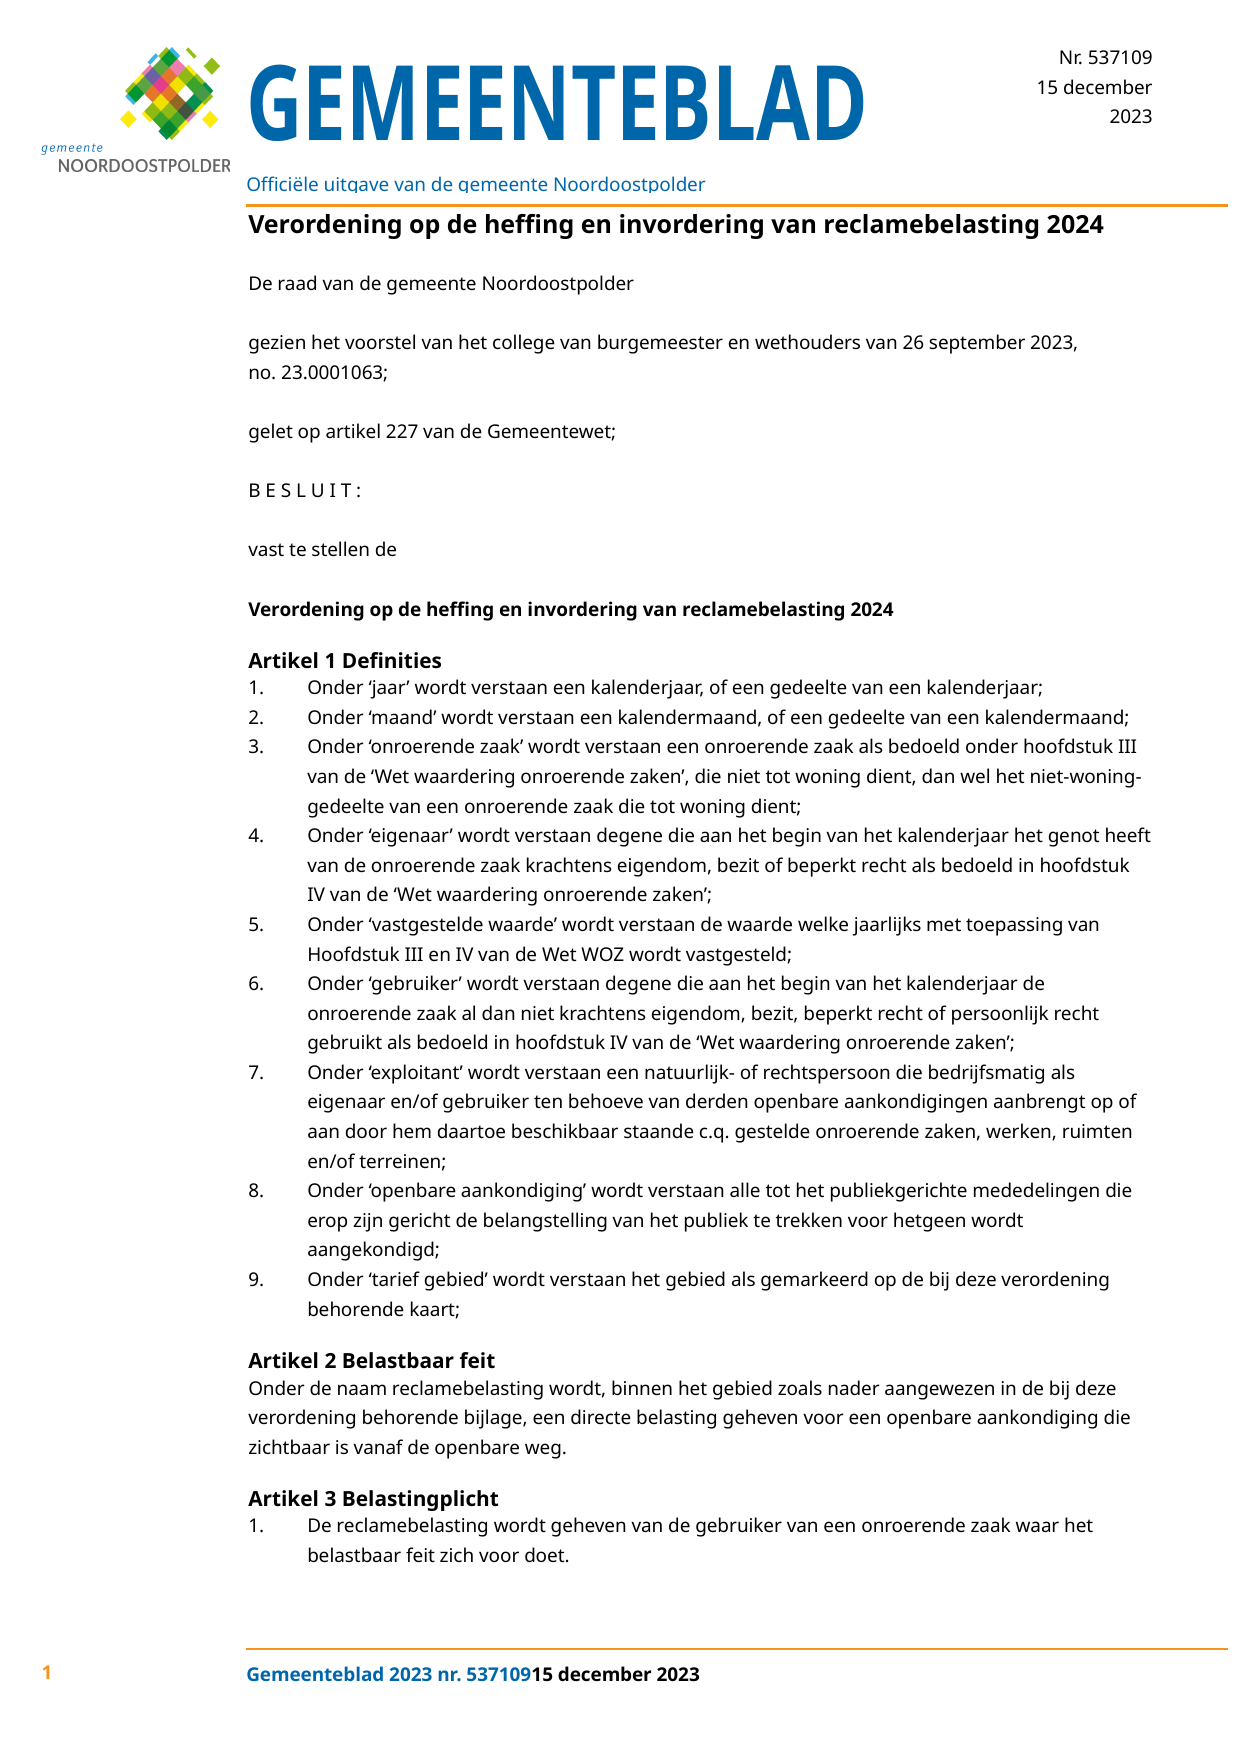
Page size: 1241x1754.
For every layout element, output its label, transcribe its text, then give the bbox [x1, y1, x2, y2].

text De raad van de gemeente Noordoostpolder [248, 270, 1152, 296]
text Verordening op de heffing en invordering van reclamebelasting 2024 [248, 207, 1152, 241]
text Artikel 2 Belastbaar feit [248, 1346, 1152, 1375]
list Onder ‘tarief gebied’ wordt verstaan het gebied als gemarkeerd op de bij deze verordening behorende kaart; [248, 1266, 1152, 1322]
text Artikel 1 Definities [248, 646, 1152, 674]
list Onder ‘maand’ wordt verstaan een kalendermaand, of een gedeelte van een kalendermaand; [248, 704, 1152, 730]
picture [41, 47, 231, 172]
text B E S L U I T : [248, 477, 1152, 503]
list Onder ‘onroerende zaak’ wordt verstaan een onroerende zaak als bedoeld onder hoofdstuk III van de ‘Wet waardering onroerende zaken’, die niet tot woning dient, dan wel het niet-woning-gedeelte van een onroerende zaak die tot woning dient; [248, 734, 1152, 819]
text gezien het voorstel van het college van burgemeester en wethouders van 26 september 2023, [248, 329, 1152, 355]
list Onder ‘jaar’ wordt verstaan een kalenderjaar, of een gedeelte van een kalenderjaar; [248, 674, 1152, 700]
text Artikel 3 Belastingplicht [248, 1484, 1152, 1513]
list Onder ‘exploitant’ wordt verstaan een natuurlijk- of rechtspersoon die bedrijfsmatig als eigenaar en/of gebruiker ten behoeve van derden openbare aankondigingen aanbrengt op of aan door hem daartoe beschikbaar staande c.q. gestelde onroerende zaken, werken, ruimten en/of terreinen; [248, 1059, 1152, 1174]
list Onder ‘openbare aankondiging’ wordt verstaan alle tot het publiekgerichte mededelingen die erop zijn gericht de belangstelling van het publiek te trekken voor hetgeen wordt aangekondigd; [248, 1177, 1152, 1262]
list Onder ‘eigenaar’ wordt verstaan degene die aan het begin van het kalenderjaar het genot heeft van de onroerende zaak krachtens eigendom, bezit of beperkt recht als bedoeld in hoofdstuk IV van de ‘Wet waardering onroerende zaken’; [248, 822, 1152, 907]
list De reclamebelasting wordt geheven van de gebruiker van een onroerende zaak waar het belastbaar feit zich voor doet. [248, 1513, 1152, 1568]
text gelet op artikel 227 van de Gemeentewet; [248, 418, 1152, 444]
list Onder ‘vastgestelde waarde’ wordt verstaan de waarde welke jaarlijks met toepassing van Hoofdstuk III en IV van de Wet WOZ wordt vastgesteld; [248, 911, 1152, 967]
text Verordening op de heffing en invordering van reclamebelasting 2024 [248, 596, 1152, 621]
text vast te stellen de [248, 537, 1152, 562]
list Onder ‘gebruiker’ wordt verstaan degene die aan het begin van het kalenderjaar de onroerende zaak al dan niet krachtens eigendom, bezit, beperkt recht of persoonlijk recht gebruikt als bedoeld in hoofdstuk IV van de ‘Wet waardering onroerende zaken’; [248, 970, 1152, 1055]
text no. 23.0001063; [248, 359, 1152, 385]
text Onder de naam reclamebelasting wordt, binnen het gebied zoals nader aangewezen in de bij deze verordening behorende bijlage, een directe belasting geheven voor een openbare aankondiging die zichtbaar is vanaf de openbare weg. [248, 1375, 1152, 1459]
